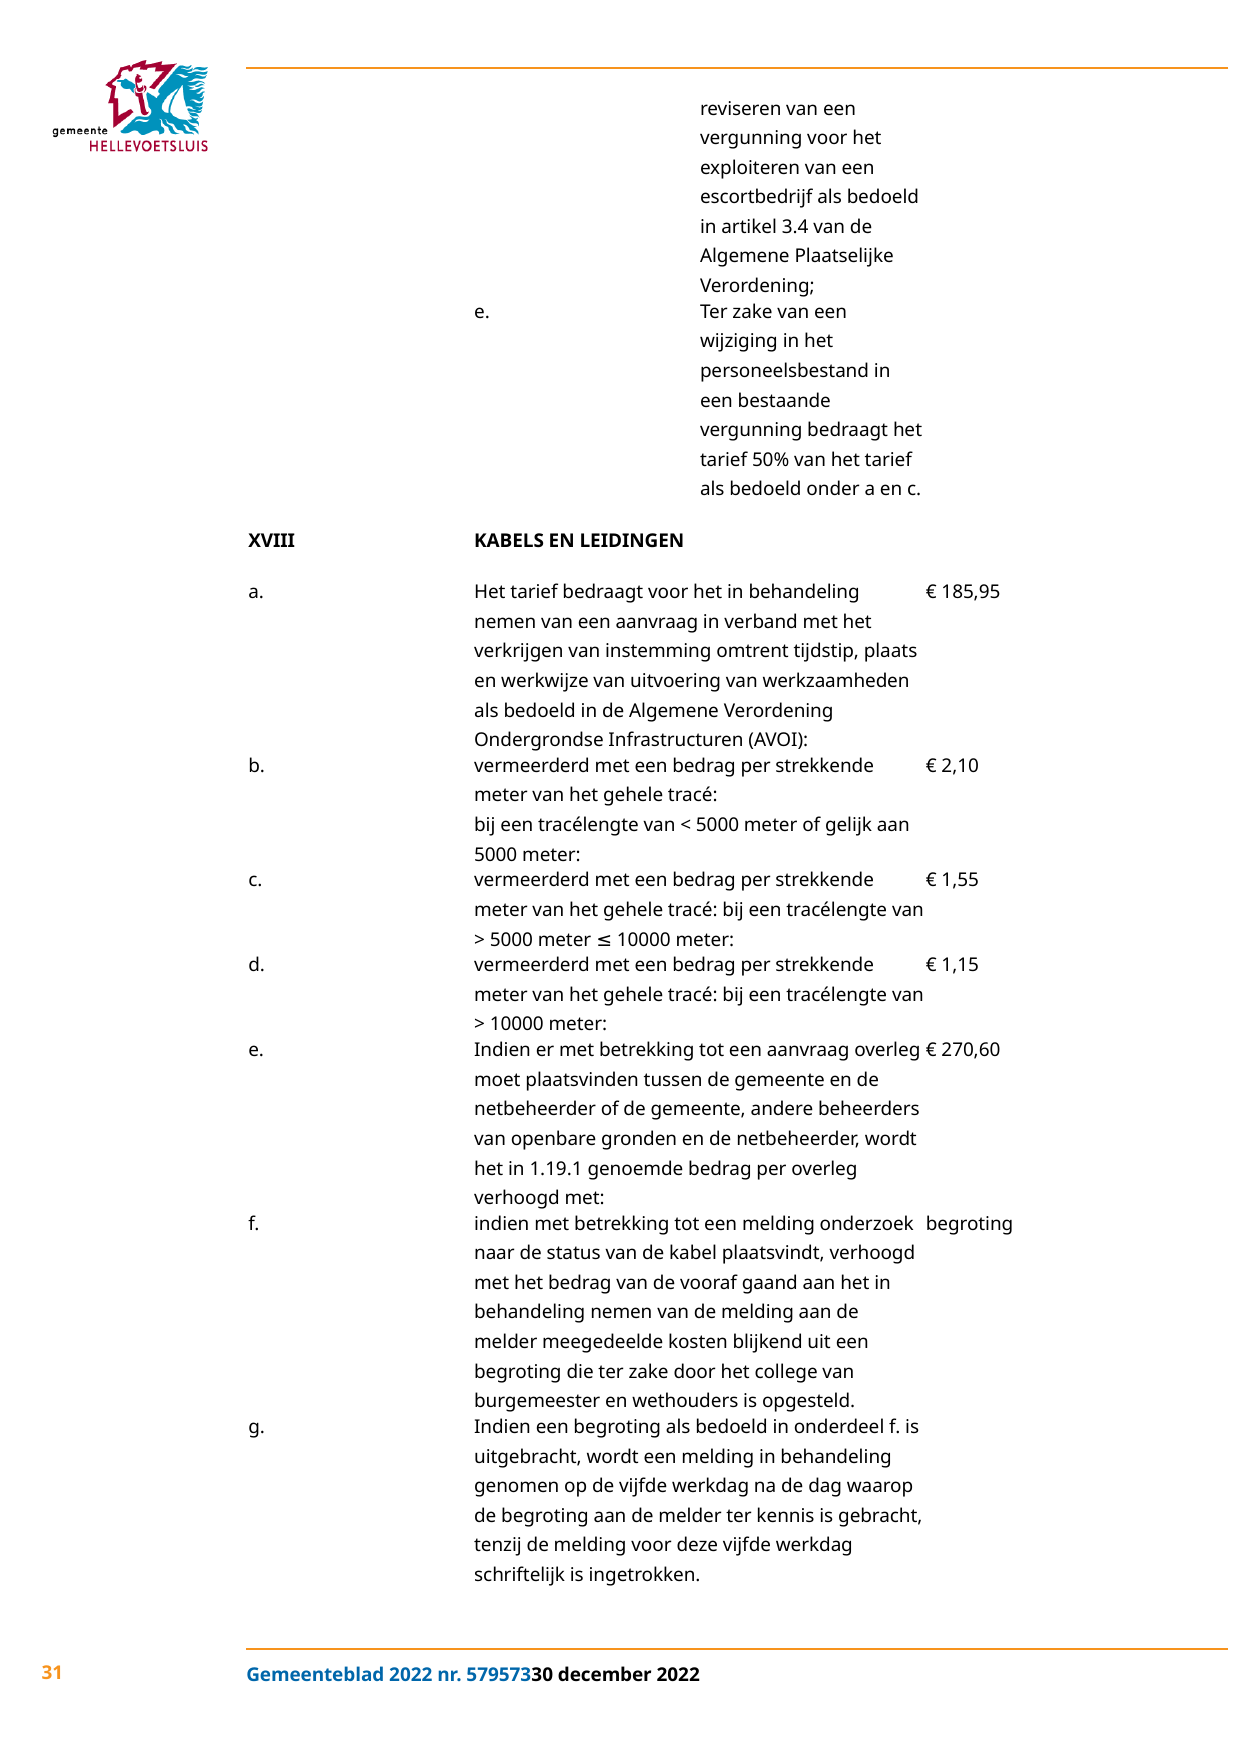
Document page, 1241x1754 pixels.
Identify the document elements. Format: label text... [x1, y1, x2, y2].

table_cell [926, 95, 1152, 298]
table_cell [474, 95, 700, 298]
table_cell [926, 553, 1152, 578]
table_cell e. [474, 298, 700, 501]
table_cell [926, 527, 1152, 553]
table_cell [474, 501, 926, 527]
table_cell [474, 553, 926, 578]
table_cell € 1,15 [926, 951, 1152, 1036]
table_cell [926, 298, 1152, 501]
table_cell Het tarief bedraagt voor het in behandeling nemen van een aanvraag in verband met het verkrijgen van instemming omtrent tijdstip, plaats en werkwijze van uitvoering van werkzaamheden als bedoeld in de Algemene Verordening Ondergrondse Infrastructuren (AVOI): [474, 579, 926, 752]
table_cell € 2,10 [926, 752, 1152, 867]
table_cell [248, 501, 474, 527]
table_cell XVIII [248, 527, 474, 553]
table_cell [248, 95, 474, 298]
table_cell € 1,55 [926, 867, 1152, 951]
table_cell e. [248, 1036, 474, 1210]
table_cell b. [248, 752, 474, 867]
table_cell KABELS EN LEIDINGEN [474, 527, 926, 553]
table_cell Indien een begroting als bedoeld in onderdeel f. is uitgebracht, wordt een melding in behandeling genomen op de vijfde werkdag na de dag waarop de begroting aan de melder ter kennis is gebracht, tenzij de melding voor deze vijfde werkdag schriftelijk is ingetrokken. [474, 1413, 926, 1587]
table_cell indien met betrekking tot een melding onderzoek naar de status van de kabel plaatsvindt, verhoogd met het bedrag van de vooraf gaand aan het in behandeling nemen van de melding aan de melder meegedeelde kosten blijkend uit een begroting die ter zake door het college van burgemeester en wethouders is opgesteld. [474, 1210, 926, 1413]
table_cell a. [248, 579, 474, 752]
table_cell vermeerderd met een bedrag per strekkende meter van het gehele tracé: bij een tracélengte van < 5000 meter of gelijk aan 5000 meter: [474, 752, 926, 867]
table_cell begroting [926, 1210, 1152, 1413]
table_cell [926, 1413, 1152, 1587]
table_cell vermeerderd met een bedrag per strekkende meter van het gehele tracé: bij een tracélengte van > 5000 meter ≤ 10000 meter: [474, 867, 926, 951]
table_cell c. [248, 867, 474, 951]
picture [41, 47, 231, 172]
table_cell g. [248, 1413, 474, 1587]
table_cell d. [248, 951, 474, 1036]
table_cell f. [248, 1210, 474, 1413]
table_cell [248, 298, 474, 501]
table_cell [248, 553, 474, 578]
table_cell € 185,95 [926, 579, 1152, 752]
table_cell [926, 501, 1152, 527]
table_cell Indien er met betrekking tot een aanvraag overleg moet plaatsvinden tussen de gemeente en de netbeheerder of de gemeente, andere beheerders van openbare gronden en de netbeheerder, wordt het in 1.19.1 genoemde bedrag per overleg verhoogd met: [474, 1036, 926, 1210]
table_cell reviseren van een vergunning voor het exploiteren van een escortbedrijf als bedoeld in artikel 3.4 van de Algemene Plaatselijke Verordening; [700, 95, 926, 298]
table_cell vermeerderd met een bedrag per strekkende meter van het gehele tracé: bij een tracélengte van > 10000 meter: [474, 951, 926, 1036]
table_cell € 270,60 [926, 1036, 1152, 1210]
table_cell Ter zake van een wijziging in het personeelsbestand in een bestaande vergunning bedraagt het tarief 50% van het tarief als bedoeld onder a en c. [700, 298, 926, 501]
